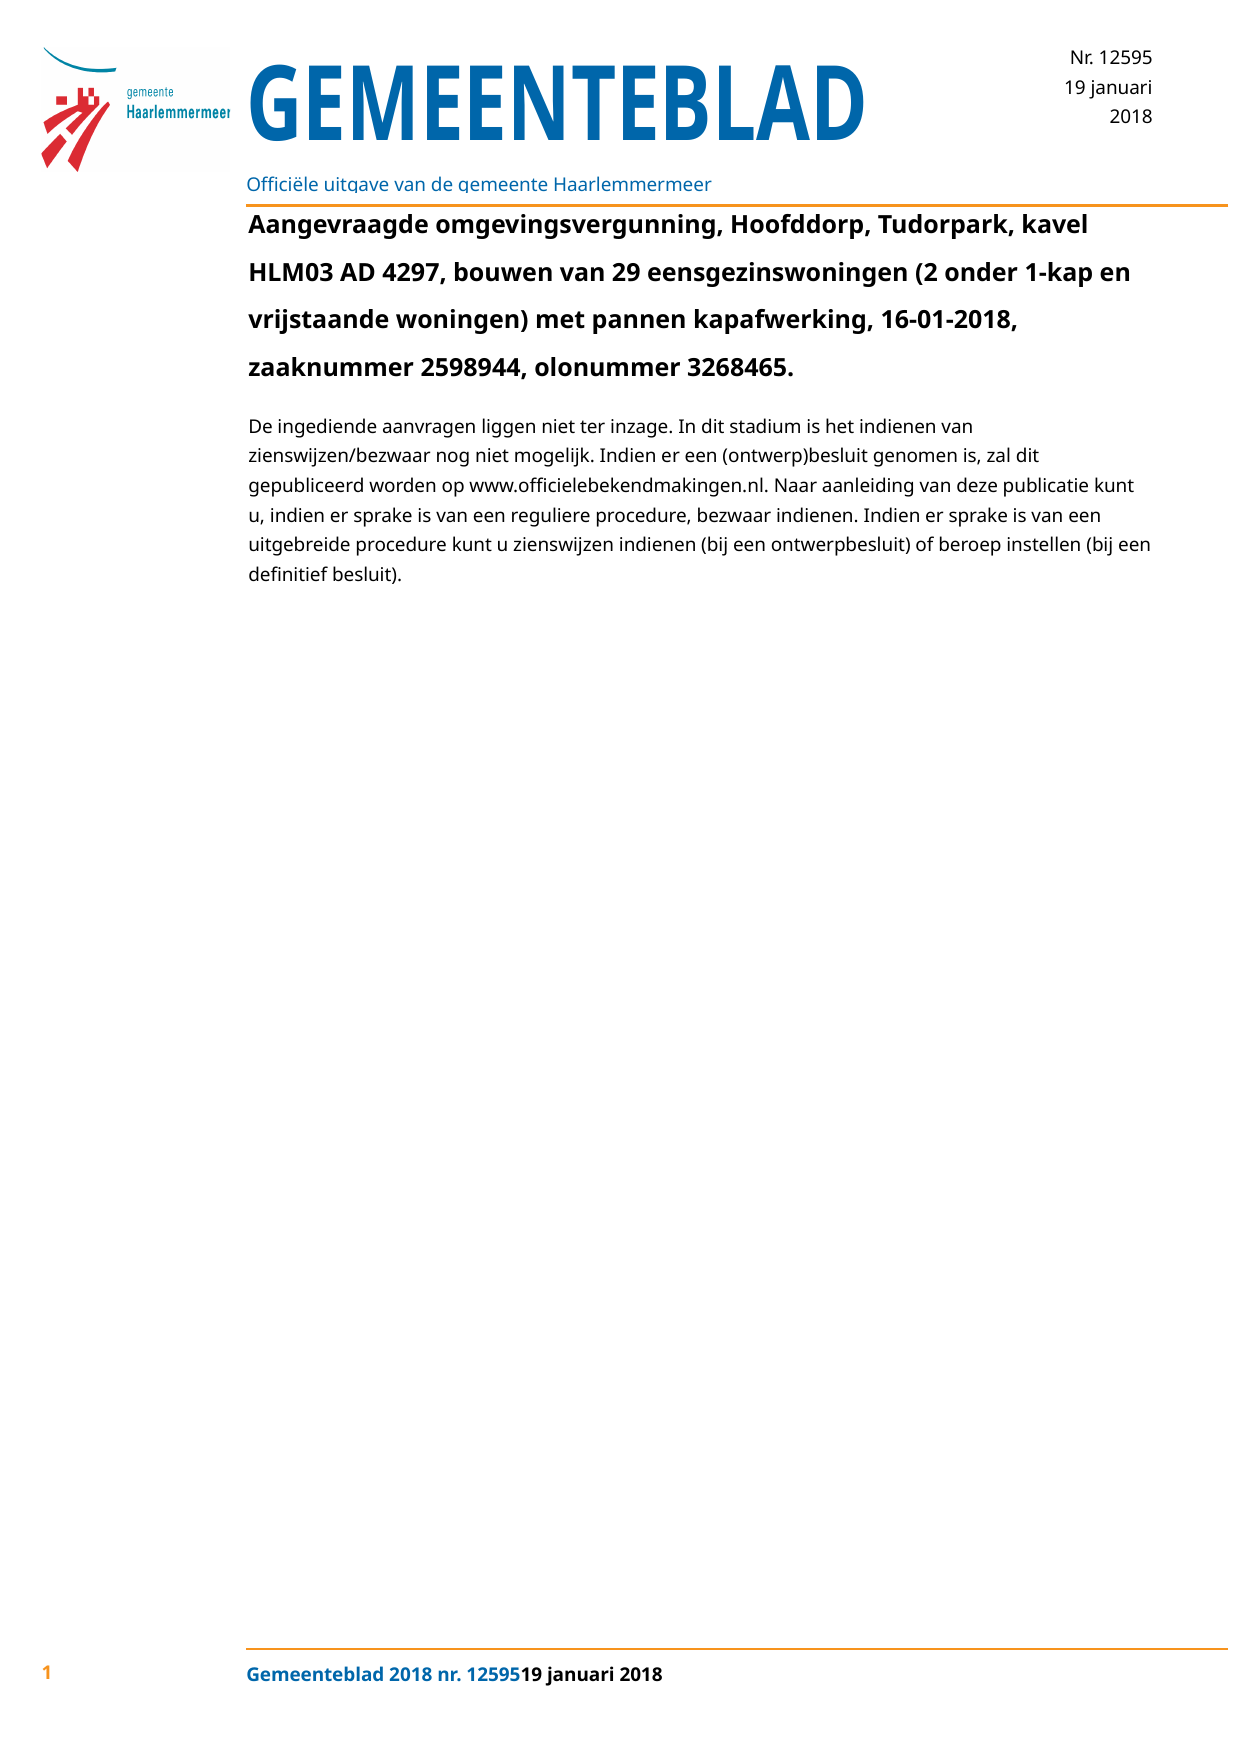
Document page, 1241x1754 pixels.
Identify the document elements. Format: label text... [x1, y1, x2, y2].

text De ingediende aanvragen liggen niet ter inzage. In dit stadium is het indienen van zienswijzen/bezwaar nog niet mogelijk. Indien er een (ontwerp)besluit genomen is, zal dit gepubliceerd worden op www.officielebekendmakingen.nl. Naar aanleiding van deze publicatie kunt u, indien er sprake is van een reguliere procedure, bezwaar indienen. Indien er sprake is van een uitgebreide procedure kunt u zienswijzen indienen (bij een ontwerpbesluit) of beroep instellen (bij een definitief besluit). [248, 413, 1152, 587]
text Aangevraagde omgevingsvergunning, Hoofddorp, Tudorpark, kavel HLM03 AD 4297, bouwen van 29 eensgezinswoningen (2 onder 1-kap en vrijstaande woningen) met pannen kapafwerking, 16-01-2018, zaaknummer 2598944, olonummer 3268465. [248, 207, 1152, 384]
picture [41, 47, 231, 172]
